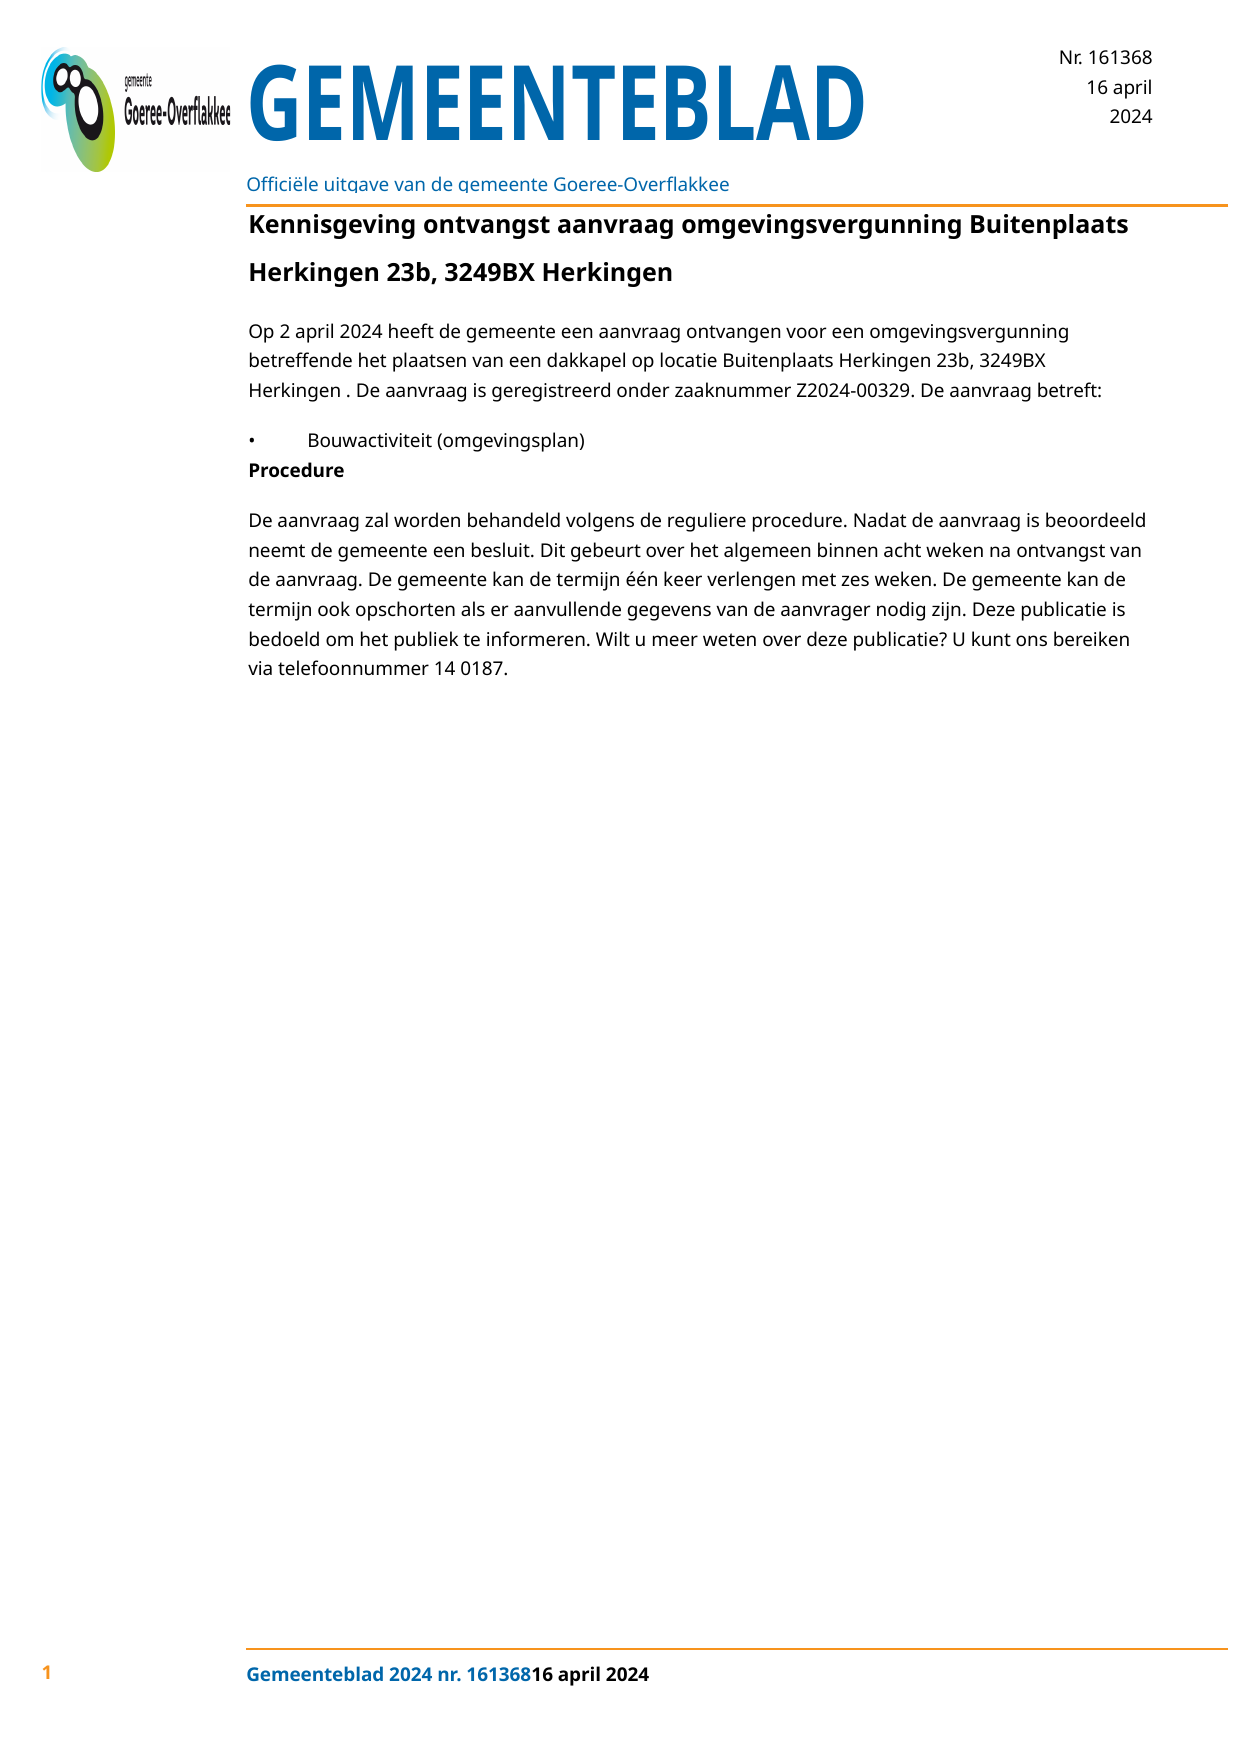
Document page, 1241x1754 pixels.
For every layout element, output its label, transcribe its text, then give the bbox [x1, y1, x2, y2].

text De aanvraag zal worden behandeld volgens de reguliere procedure. Nadat de aanvraag is beoordeeld neemt de gemeente een besluit. Dit gebeurt over het algemeen binnen acht weken na ontvangst van de aanvraag. De gemeente kan de termijn één keer verlengen met zes weken. De gemeente kan de termijn ook opschorten als er aanvullende gegevens van de aanvrager nodig zijn. Deze publicatie is bedoeld om het publiek te informeren. Wilt u meer weten over deze publicatie? U kunt ons bereiken via telefoonnummer 14 0187. [248, 507, 1152, 681]
list Bouwactiviteit (omgevingsplan) [248, 427, 1152, 453]
text Procedure [248, 457, 1152, 483]
picture [41, 47, 231, 172]
text Op 2 april 2024 heeft de gemeente een aanvraag ontvangen voor een omgevingsvergunning betreffende het plaatsen van een dakkapel op locatie Buitenplaats Herkingen 23b, 3249BX Herkingen . De aanvraag is geregistreerd onder zaaknummer Z2024-00329. De aanvraag betreft: [248, 318, 1152, 403]
text Kennisgeving ontvangst aanvraag omgevingsvergunning Buitenplaats Herkingen 23b, 3249BX Herkingen [248, 207, 1152, 288]
